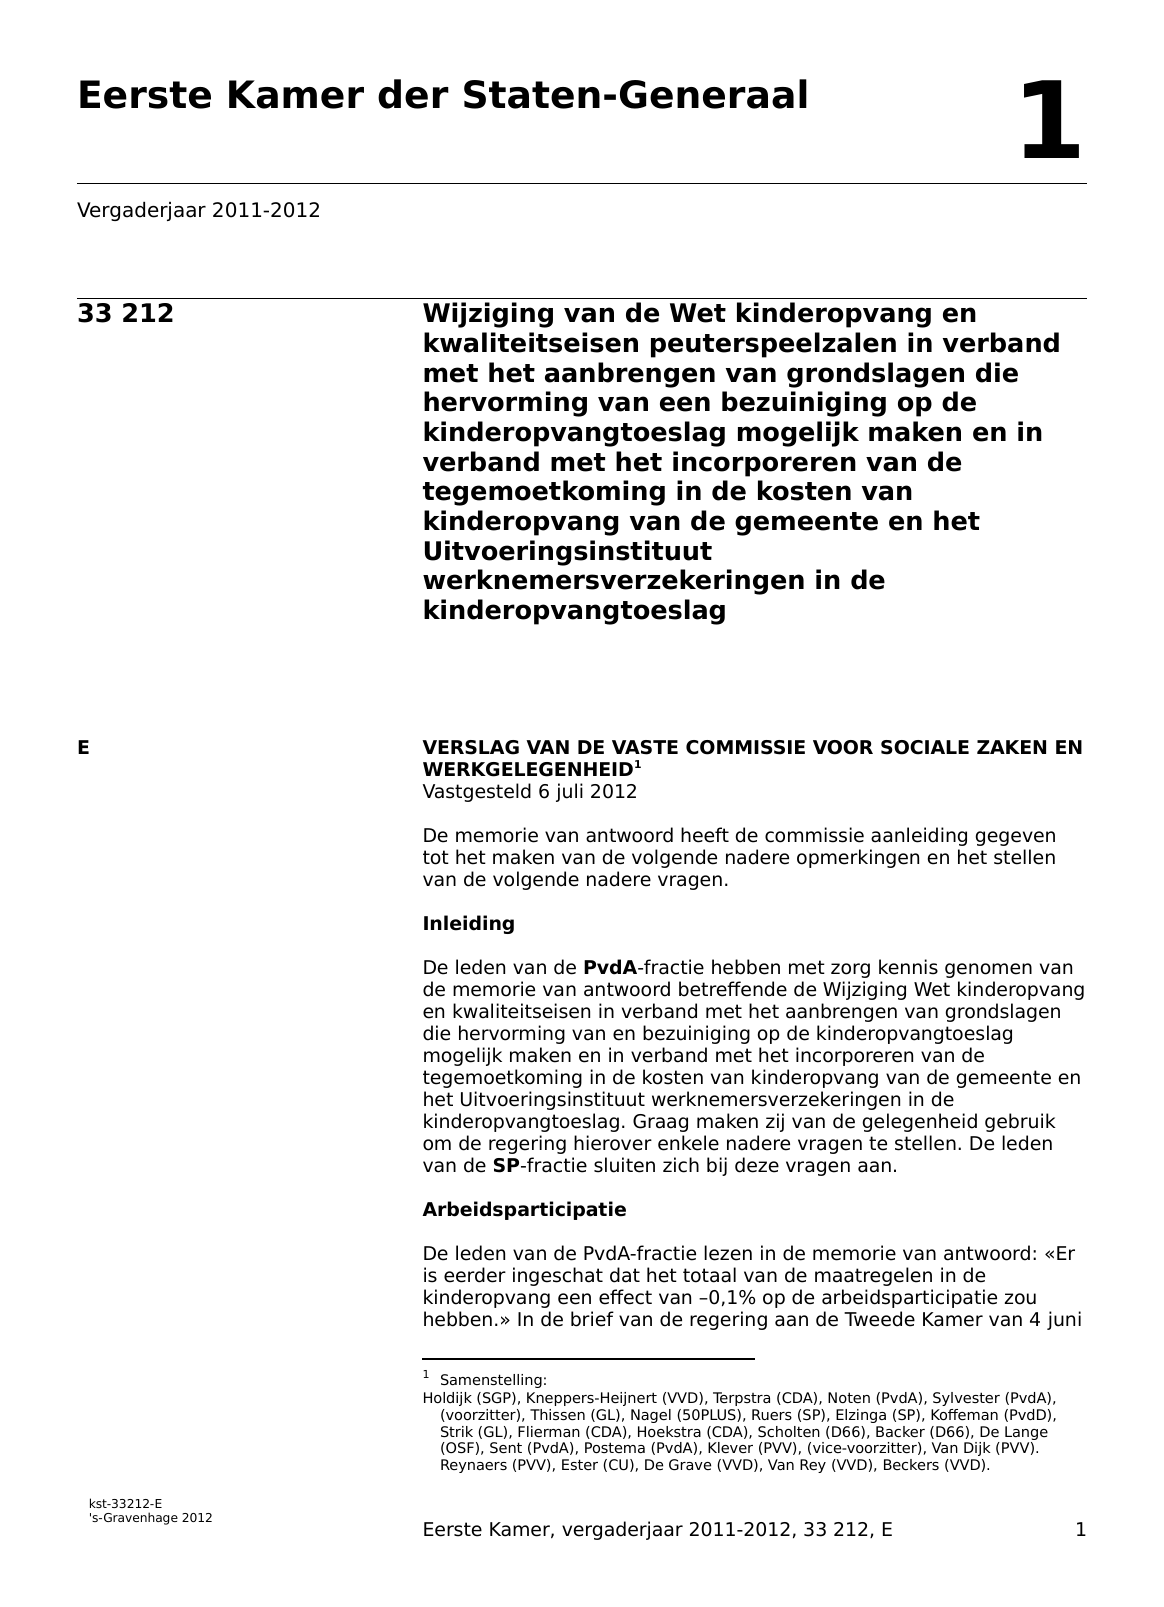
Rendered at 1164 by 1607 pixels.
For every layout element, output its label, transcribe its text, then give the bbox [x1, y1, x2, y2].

subtitle Inleiding [422, 913, 1087, 935]
subtitle Arbeidsparticipatie [422, 1199, 1087, 1221]
table_header 1 [886, 59, 1087, 183]
text De memorie van antwoord heeft de commissie aanleiding gegeven tot het maken van de volgende nadere opmerkingen en het stellen van de volgende nadere vragen. [422, 825, 1087, 891]
table_cell Vergaderjaar 2011-2012 [77, 184, 1087, 298]
text Samenstelling: [422, 1368, 1087, 1390]
text De leden van de PvdA-fractie hebben met zorg kennis genomen van de memorie van antwoord betreffende de Wijziging Wet kinderopvang en kwaliteitseisen in verband met het aanbrengen van grondslagen die hervorming van en bezuiniging op de kinderopvangtoeslag mogelijk maken en in verband met het incorporeren van de tegemoetkoming in de kosten van kinderopvang van de gemeente en het Uitvoeringsinstituut werknemersverzekeringen in de kinderopvangtoeslag. Graag maken zij van de gelegenheid gebruik om de regering hierover enkele nadere vragen te stellen. De leden van de SP-fractie sluiten zich bij deze vragen aan. [422, 957, 1087, 1177]
text De leden van de PvdA-fractie lezen in de memorie van antwoord: «Er is eerder ingeschat dat het totaal van de maatregelen in de kinderopvang een effect van –0,1% op de arbeidsparticipatie zou hebben.» In de brief van de regering aan de Tweede Kamer van 4 juni [422, 1243, 1087, 1331]
text 's-Gravenhage 2012 [88, 1511, 323, 1525]
subtitle 33 212 Wijziging van de Wet kinderopvang en kwaliteitseisen peuterspeelzalen in verband met het aanbrengen van grondslagen die hervorming van een bezuiniging op de kinderopvangtoeslag mogelijk maken en in verband met het incorporeren van de tegemoetkoming in de kosten van kinderopvang van de gemeente en het Uitvoeringsinstituut werknemersverzekeringen in de kinderopvangtoeslag [77, 299, 1087, 626]
table_header Eerste Kamer der Staten-Generaal [77, 59, 886, 183]
text kst-33212-E [88, 1497, 323, 1511]
subtitle E VERSLAG VAN DE VASTE COMMISSIE VOOR SOCIALE ZAKEN EN WERKGELEGENHEID [77, 737, 1087, 781]
text Holdijk (SGP), Kneppers-Heijnert (VVD), Terpstra (CDA), Noten (PvdA), Sylvester (PvdA), (voorzitter), Thissen (GL), Nagel (50PLUS), Ruers (SP), Elzinga (SP), Koffeman (PvdD), Strik (GL), Flierman (CDA), Hoekstra (CDA), Scholten (D66), Backer (D66), De Lange (OSF), Sent (PvdA), Postema (PvdA), Klever (PVV), (vice-voorzitter), Van Dijk (PVV). Reynaers (PVV), Ester (CU), De Grave (VVD), Van Rey (VVD), Beckers (VVD). [422, 1390, 1087, 1474]
text Vastgesteld 6 juli 2012 [422, 781, 1087, 802]
